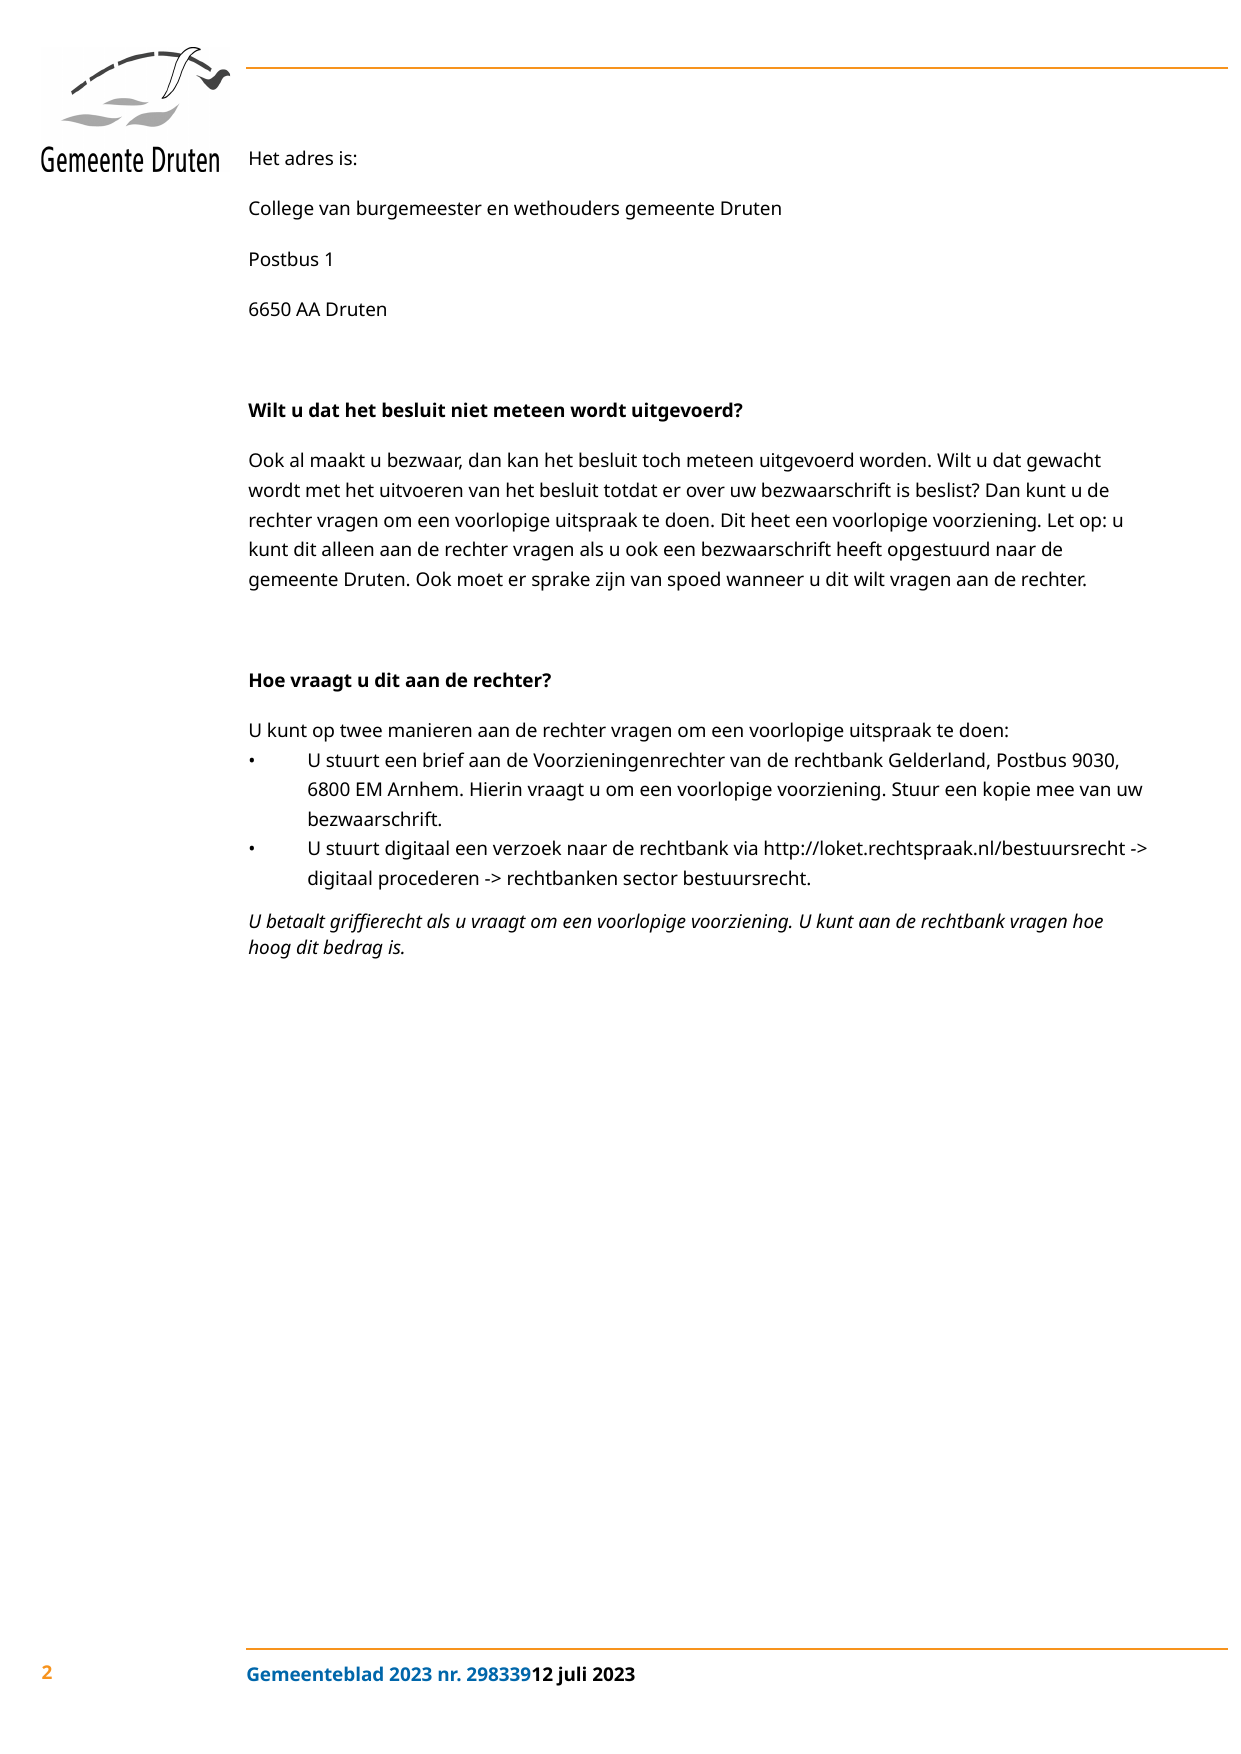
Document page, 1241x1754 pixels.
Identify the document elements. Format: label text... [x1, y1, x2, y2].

text 6650 AA Druten [248, 296, 1152, 322]
text U kunt op twee manieren aan de rechter vragen om een voorlopige uitspraak te doen: [248, 717, 1152, 743]
list U stuurt digitaal een verzoek naar de rechtbank via http://loket.rechtspraak.nl/bestuursrecht -> digitaal procederen -> rechtbanken sector bestuursrecht. [248, 836, 1152, 891]
text U betaalt griffierecht als u vraagt om een voorlopige voorziening. U kunt aan de rechtbank vragen hoe hoog dit bedrag is. [248, 908, 1152, 960]
text Wilt u dat het besluit niet meteen wordt uitgevoerd? [248, 397, 1152, 423]
text Postbus 1 [248, 246, 1152, 272]
list U stuurt een brief aan de Voorzieningenrechter van de rechtbank Gelderland, Postbus 9030, 6800 EM Arnhem. Hierin vraagt u om een voorlopige voorziening. Stuur een kopie mee van uw bezwaarschrift. [248, 747, 1152, 832]
text Hoe vraagt u dit aan de rechter? [248, 667, 1152, 693]
text Ook al maakt u bezwaar, dan kan het besluit toch meteen uitgevoerd worden. Wilt u dat gewacht wordt met het uitvoeren van het besluit totdat er over uw bezwaarschrift is beslist? Dan kunt u de rechter vragen om een voorlopige uitspraak te doen. Dit heet een voorlopige voorziening. Let op: u kunt dit alleen aan de rechter vragen als u ook een bezwaarschrift heeft opgestuurd naar de gemeente Druten. Ook moet er sprake zijn van spoed wanneer u dit wilt vragen aan de rechter. [248, 448, 1152, 592]
picture [41, 47, 231, 172]
text College van burgemeester en wethouders gemeente Druten [248, 196, 1152, 221]
text Het adres is: [248, 145, 1152, 171]
